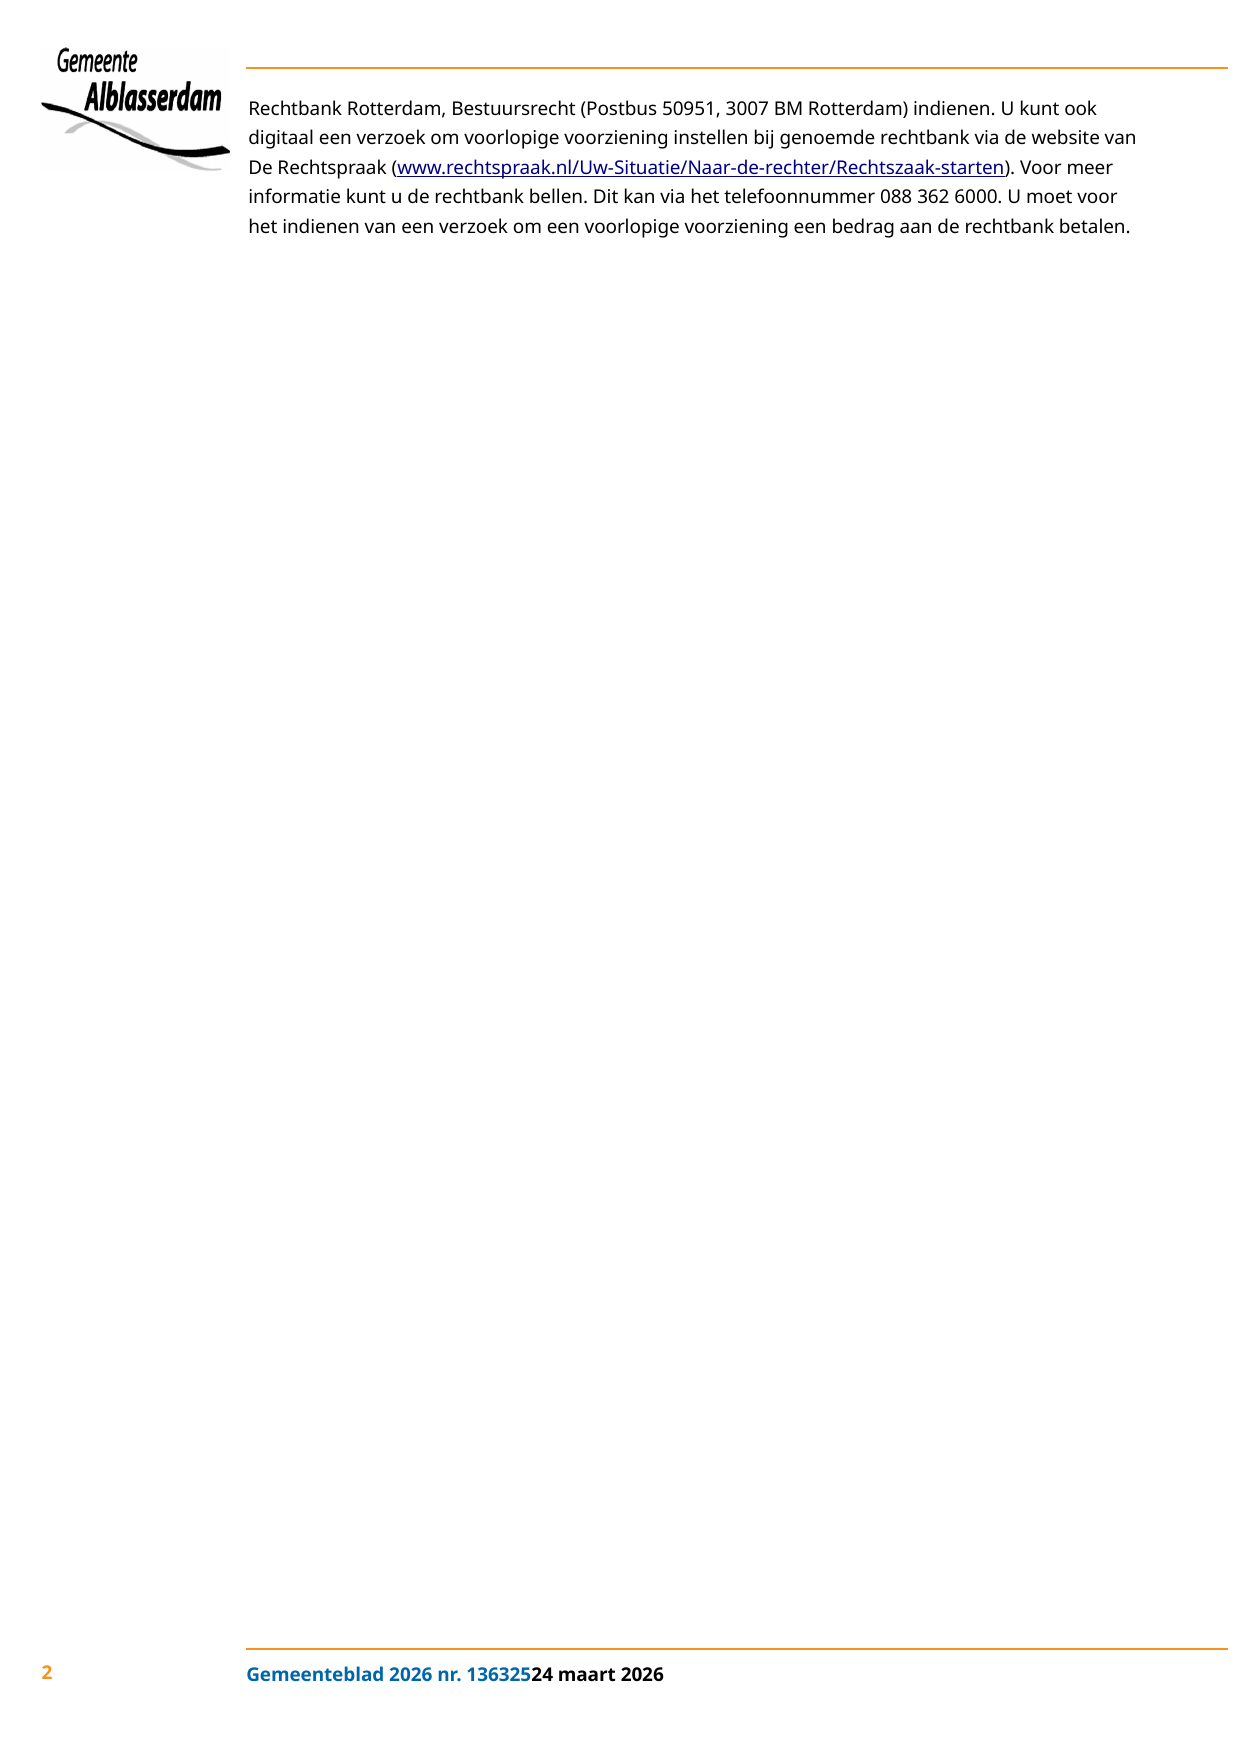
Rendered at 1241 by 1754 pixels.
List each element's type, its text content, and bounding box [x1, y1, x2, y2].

text Rechtbank Rotterdam, Bestuursrecht (Postbus 50951, 3007 BM Rotterdam) indienen. U kunt ook digitaal een verzoek om voorlopige voorziening instellen bij genoemde rechtbank via de website van De Rechtspraak (www.rechtspraak.nl/Uw-Situatie/Naar-de-rechter/Rechtszaak-starten). Voor meer informatie kunt u de rechtbank bellen. Dit kan via het telefoonnummer 088 362 6000. U moet voor het indienen van een verzoek om een voorlopige voorziening een bedrag aan de rechtbank betalen. [248, 95, 1152, 239]
picture [41, 47, 231, 172]
